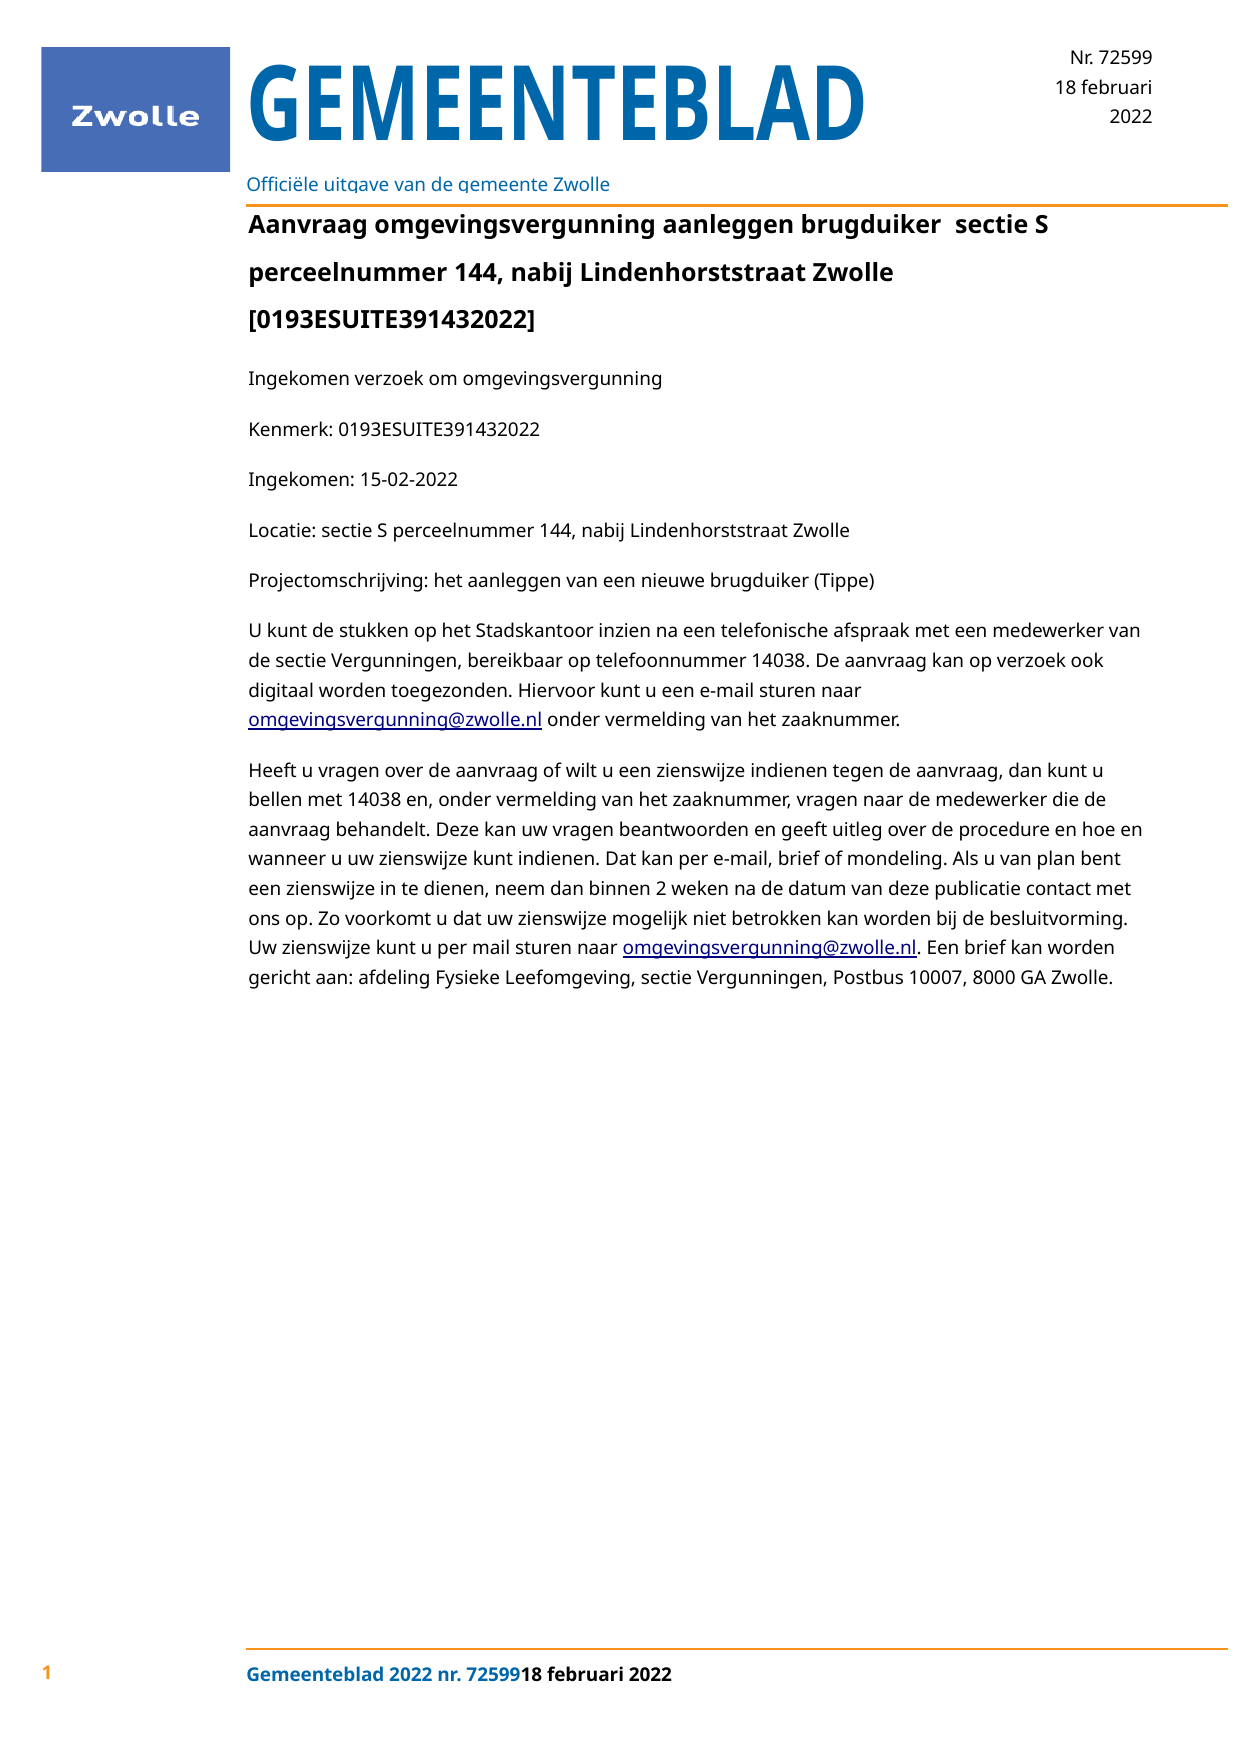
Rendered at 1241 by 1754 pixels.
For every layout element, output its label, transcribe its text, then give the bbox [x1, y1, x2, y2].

text U kunt de stukken op het Stadskantoor inzien na een telefonische afspraak met een medewerker van de sectie Vergunningen, bereikbaar op telefoonnummer 14038. De aanvraag kan op verzoek ook digitaal worden toegezonden. Hiervoor kunt u een e-mail sturen naar omgevingsvergunning@zwolle.nl onder vermelding van het zaaknummer. [248, 618, 1152, 732]
text Ingekomen: 15-02-2022 [248, 466, 1152, 492]
text Heeft u vragen over de aanvraag of wilt u een zienswijze indienen tegen de aanvraag, dan kunt u bellen met 14038 en, onder vermelding van het zaaknummer, vragen naar de medewerker die de aanvraag behandelt. Deze kan uw vragen beantwoorden en geeft uitleg over de procedure en hoe en wanneer u uw zienswijze kunt indienen. Dat kan per e-mail, brief of mondeling. Als u van plan bent een zienswijze in te dienen, neem dan binnen 2 weken na de datum van deze publicatie contact met ons op. Zo voorkomt u dat uw zienswijze mogelijk niet betrokken kan worden bij de besluitvorming. Uw zienswijze kunt u per mail sturen naar omgevingsvergunning@zwolle.nl. Een brief kan worden gericht aan: afdeling Fysieke Leefomgeving, sectie Vergunningen, Postbus 10007, 8000 GA Zwolle. [248, 757, 1152, 989]
text Aanvraag omgevingsvergunning aanleggen brugduiker sectie S perceelnummer 144, nabij Lindenhorststraat Zwolle [0193ESUITE391432022] [248, 207, 1152, 336]
text Ingekomen verzoek om omgevingsvergunning [248, 366, 1152, 391]
text Projectomschrijving: het aanleggen van een nieuwe brugduiker (Tippe) [248, 567, 1152, 593]
picture [41, 47, 231, 172]
text Kenmerk: 0193ESUITE391432022 [248, 416, 1152, 442]
text Locatie: sectie S perceelnummer 144, nabij Lindenhorststraat Zwolle [248, 517, 1152, 542]
